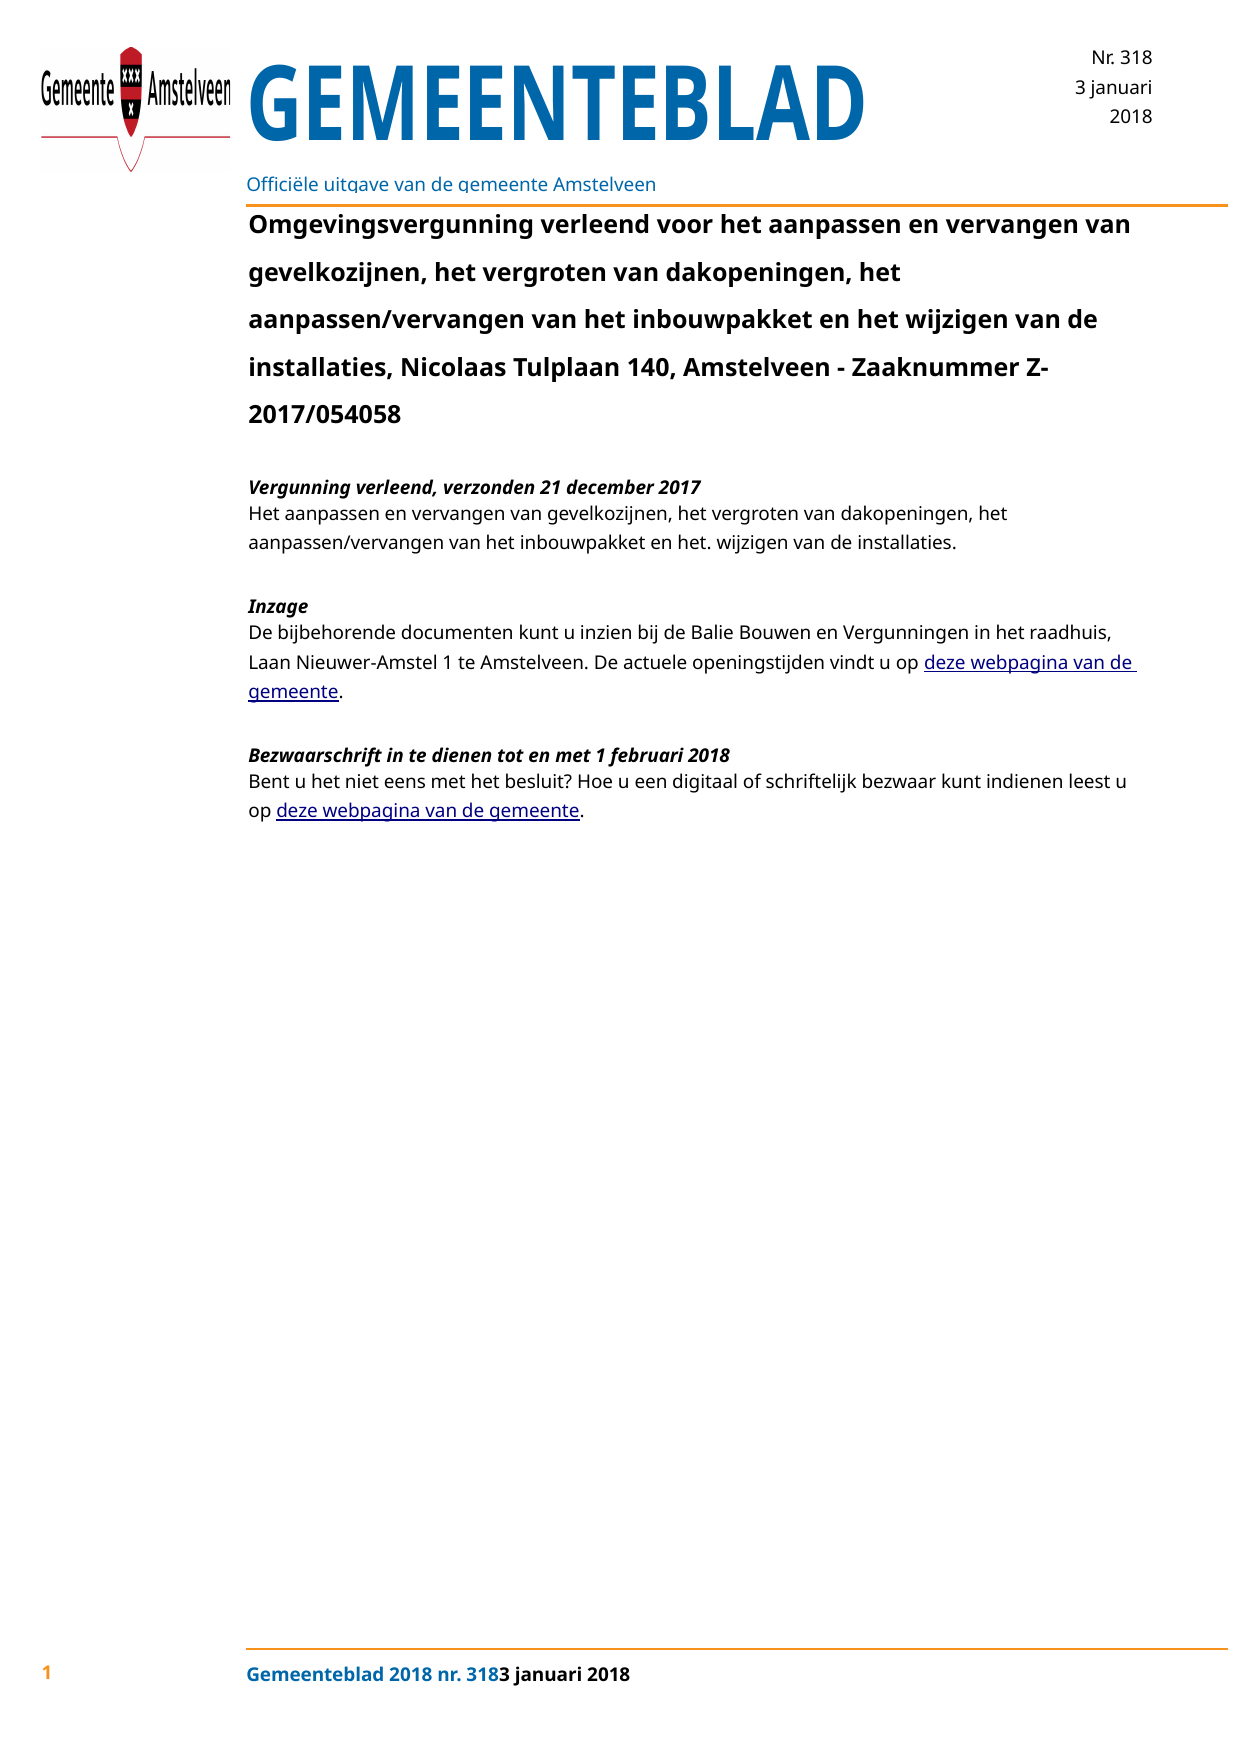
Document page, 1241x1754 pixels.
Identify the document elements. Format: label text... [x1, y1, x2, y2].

text Omgevingsvergunning verleend voor het aanpassen en vervangen van gevelkozijnen, het vergroten van dakopeningen, het aanpassen/vervangen van het inbouwpakket en het wijzigen van de installaties, Nicolaas Tulplaan 140, Amstelveen - Zaaknummer Z-2017/054058 [248, 207, 1152, 431]
text De bijbehorende documenten kunt u inzien bij de Balie Bouwen en Vergunningen in het raadhuis, Laan Nieuwer-Amstel 1 te Amstelveen. De actuele openingstijden vindt u op deze webpagina van de gemeente. [248, 619, 1152, 704]
text Vergunning verleend, verzonden 21 december 2017 [248, 474, 1152, 500]
text Inzage [248, 593, 1152, 619]
text Bezwaarschrift in te dienen tot en met 1 februari 2018 [248, 742, 1152, 768]
text Bent u het niet eens met het besluit? Hoe u een digitaal of schriftelijk bezwaar kunt indienen leest u op deze webpagina van de gemeente. [248, 768, 1152, 823]
picture [41, 47, 231, 172]
text Het aanpassen en vervangen van gevelkozijnen, het vergroten van dakopeningen, het aanpassen/vervangen van het inbouwpakket en het. wijzigen van de installaties. [248, 500, 1152, 555]
